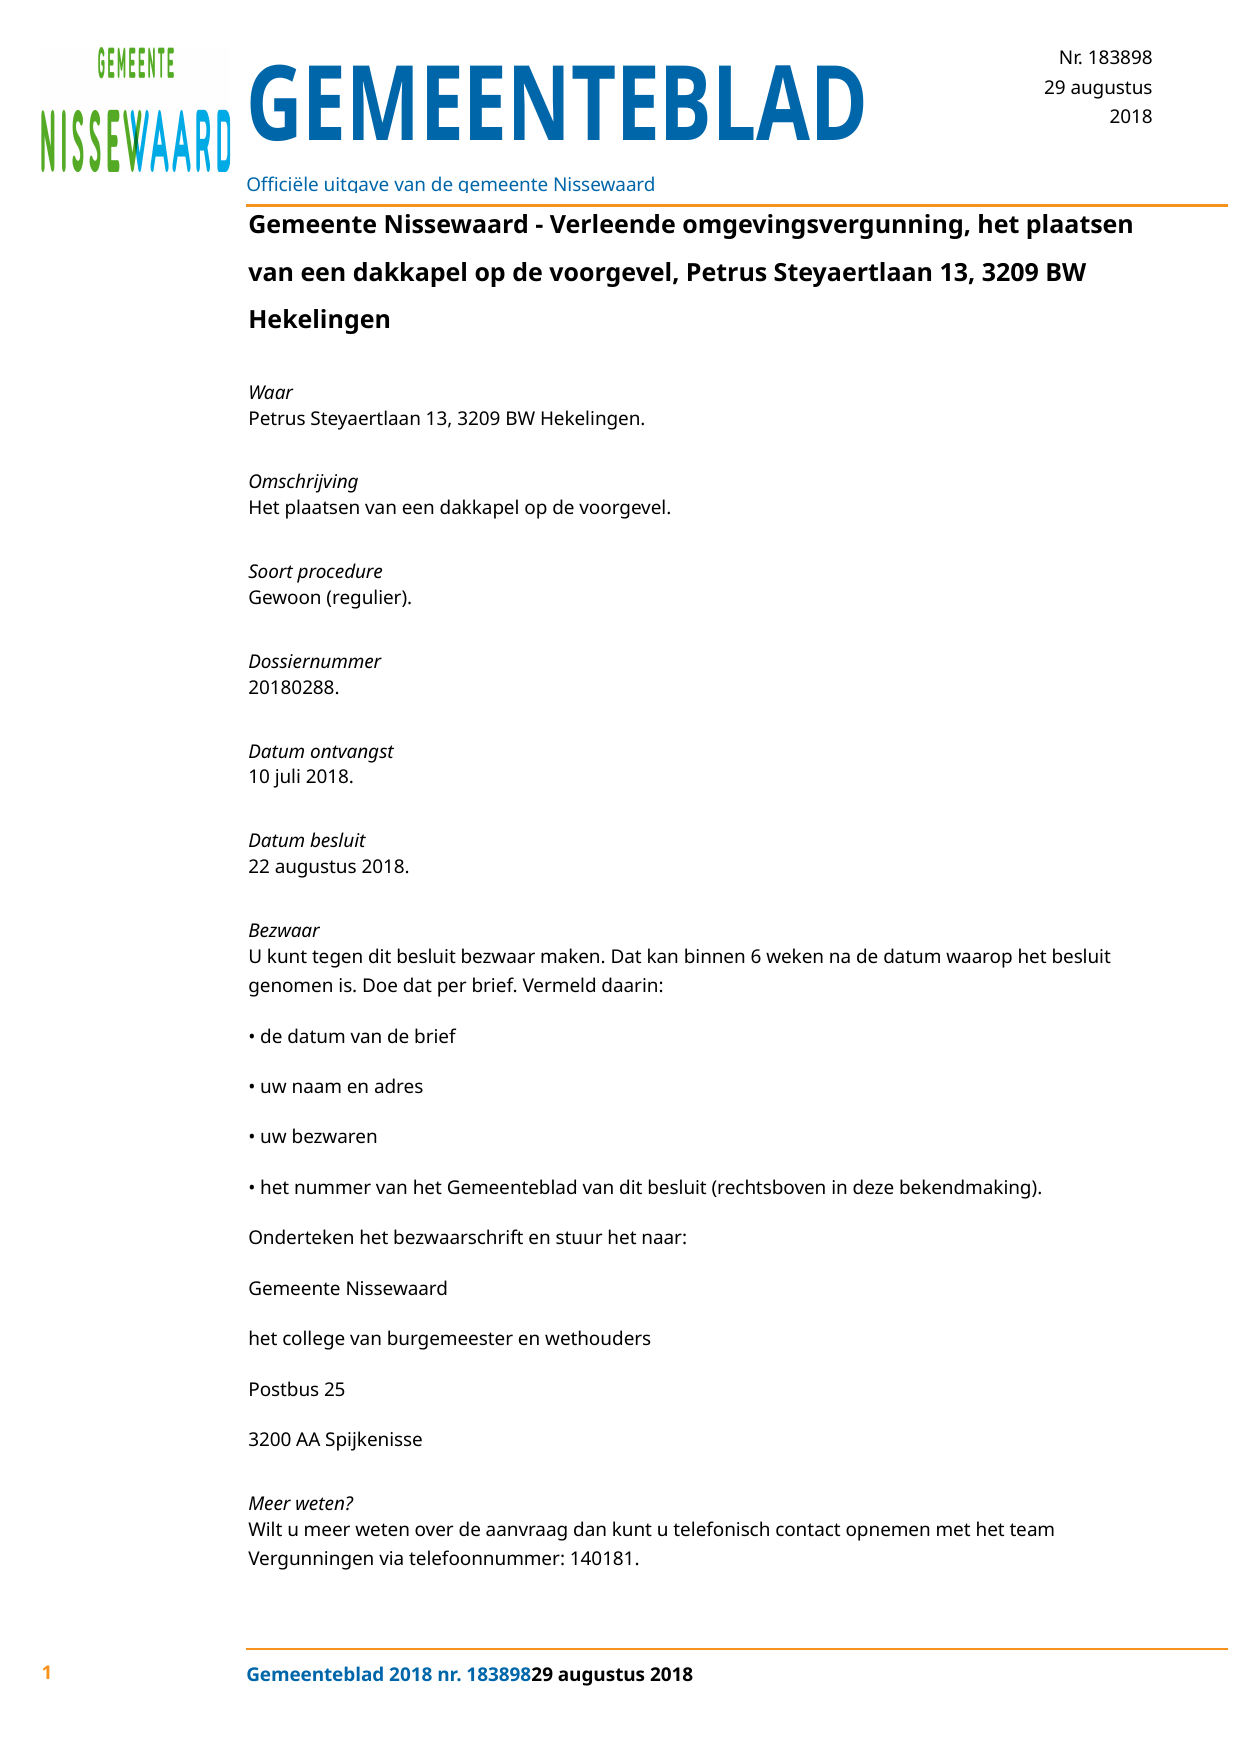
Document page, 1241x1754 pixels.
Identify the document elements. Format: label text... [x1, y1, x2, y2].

picture [176, 157, 187, 172]
text Datum ontvangst [248, 738, 1152, 763]
text 20180288. [248, 674, 1152, 699]
text Omschrijving [248, 469, 1152, 494]
picture [201, 122, 206, 138]
text Onderteken het bezwaarschrift en stuur het naar: [248, 1224, 1152, 1250]
text Gemeente Nissewaard [248, 1275, 1152, 1301]
text Gewoon (regulier). [248, 584, 1152, 610]
text U kunt tegen dit besluit bezwaar maken. Dat kan binnen 6 weken na de datum waarop het besluit genomen is. Doe dat per brief. Vermeld daarin: [248, 943, 1152, 998]
text Wilt u meer weten over de aanvraag dan kunt u telefonisch contact opnemen met het team Vergunningen via telefoonnummer: 140181. [248, 1516, 1152, 1571]
text • uw naam en adres [248, 1073, 1152, 1099]
text • het nummer van het Gemeenteblad van dit besluit (rechtsboven in deze bekendmaking). [248, 1174, 1152, 1200]
text 10 juli 2018. [248, 763, 1152, 789]
text Bezwaar [248, 917, 1152, 943]
picture [41, 47, 231, 172]
text Gemeente Nissewaard - Verleende omgevingsvergunning, het plaatsen van een dakkapel op de voorgevel, Petrus Steyaertlaan 13, 3209 BW Hekelingen [248, 207, 1152, 336]
text Meer weten? [248, 1490, 1152, 1516]
text Soort procedure [248, 558, 1152, 584]
text Postbus 25 [248, 1376, 1152, 1402]
text 3200 AA Spijkenisse [248, 1426, 1152, 1452]
text • de datum van de brief [248, 1023, 1152, 1049]
picture [222, 122, 227, 160]
picture [200, 151, 206, 172]
text • uw bezwaren [248, 1124, 1152, 1149]
text 22 augustus 2018. [248, 853, 1152, 879]
text Het plaatsen van een dakkapel op de voorgevel. [248, 494, 1152, 520]
text Petrus Steyaertlaan 13, 3209 BW Hekelingen. [248, 405, 1152, 431]
text Datum besluit [248, 827, 1152, 853]
text Waar [248, 379, 1152, 405]
text het college van burgemeester en wethouders [248, 1325, 1152, 1351]
text Dossiernummer [248, 648, 1152, 674]
picture [154, 157, 165, 172]
